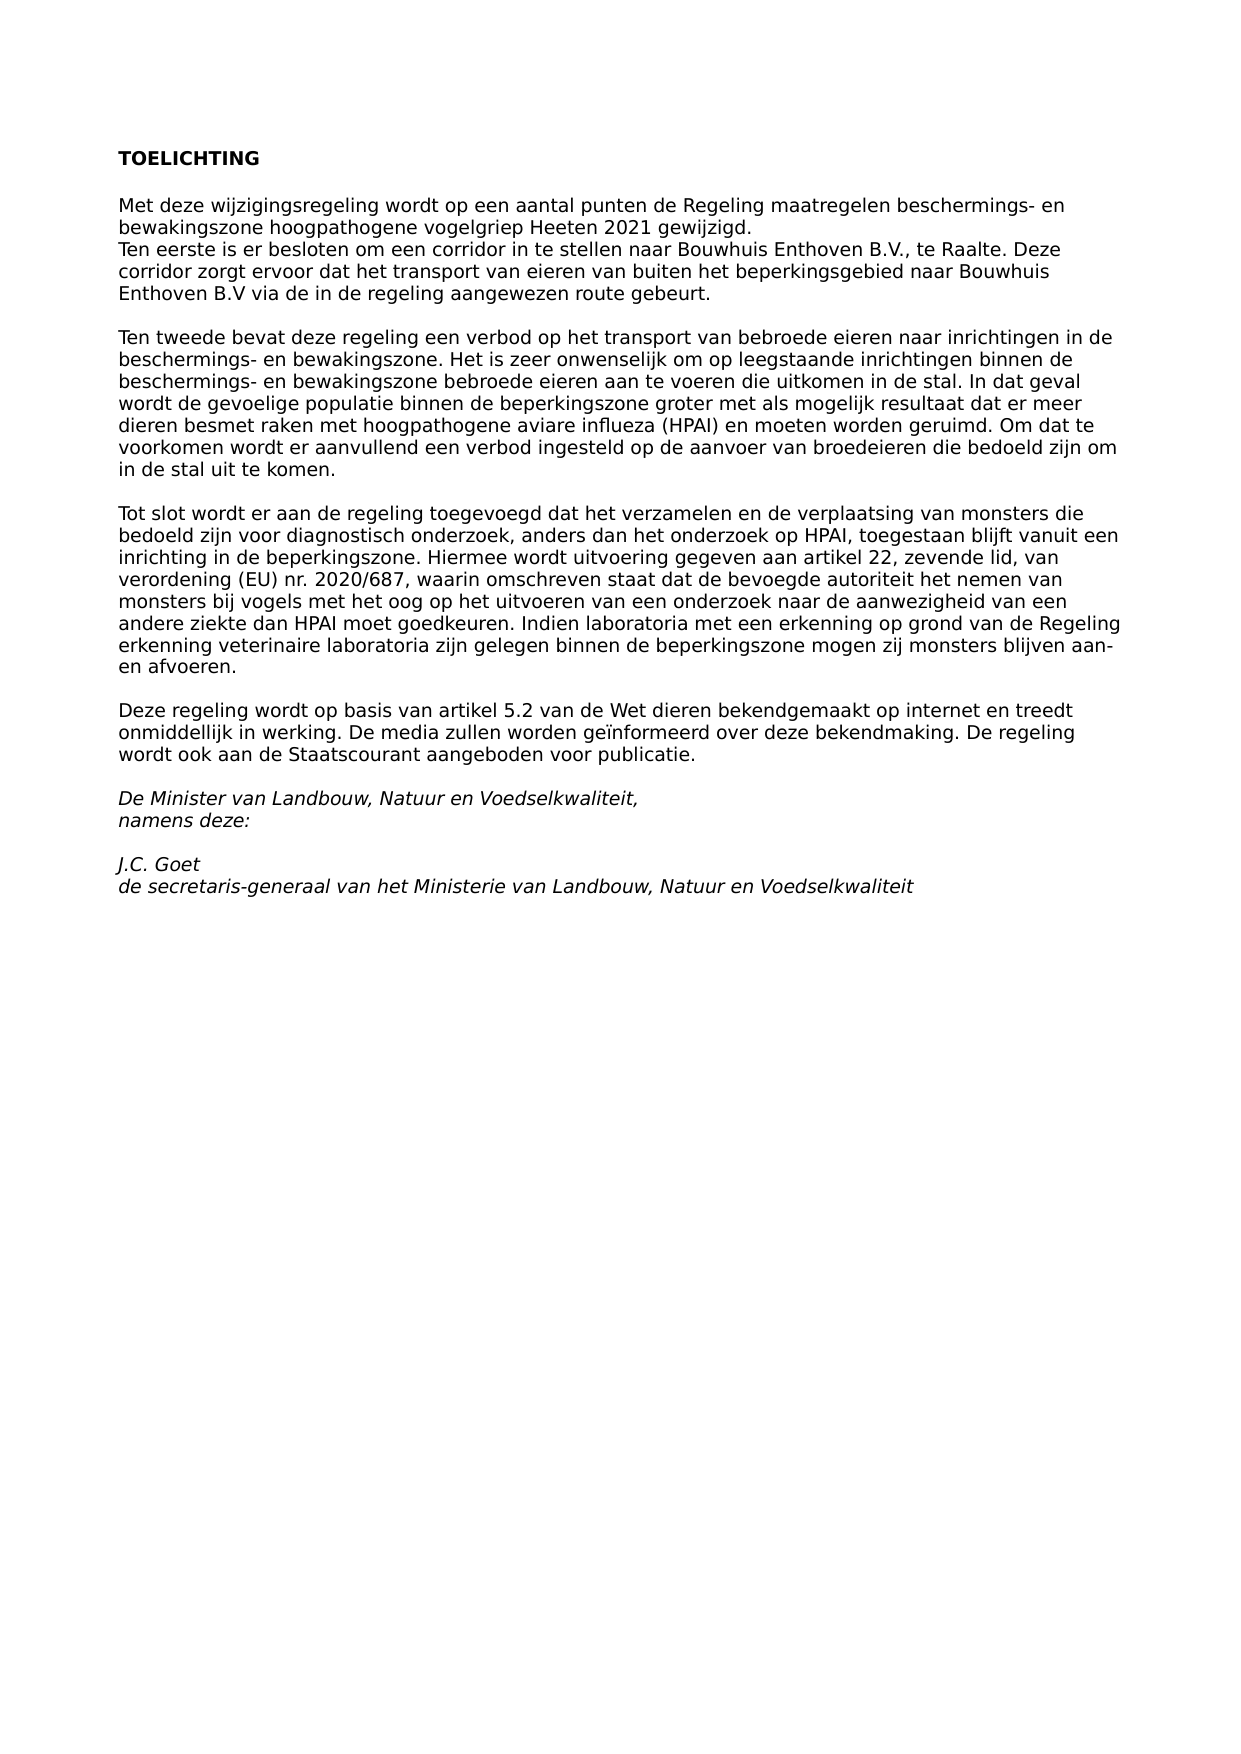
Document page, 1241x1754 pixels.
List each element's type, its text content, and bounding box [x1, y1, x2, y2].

text De Minister van Landbouw, Natuur en Voedselkwaliteit, namens deze: J.C. Goet de secretaris-generaal van het Ministerie van Landbouw, Natuur en Voedselkwaliteit [118, 788, 1122, 898]
text Ten eerste is er besloten om een corridor in te stellen naar Bouwhuis Enthoven B.V., te Raalte. Deze corridor zorgt ervoor dat het transport van eieren van buiten het beperkingsgebied naar Bouwhuis Enthoven B.V via de in de regeling aangewezen route gebeurt. [118, 239, 1122, 305]
text Tot slot wordt er aan de regeling toegevoegd dat het verzamelen en de verplaatsing van monsters die bedoeld zijn voor diagnostisch onderzoek, anders dan het onderzoek op HPAI, toegestaan blijft vanuit een inrichting in de beperkingszone. Hiermee wordt uitvoering gegeven aan artikel 22, zevende lid, van verordening (EU) nr. 2020/687, waarin omschreven staat dat de bevoegde autoriteit het nemen van monsters bij vogels met het oog op het uitvoeren van een onderzoek naar de aanwezigheid van een andere ziekte dan HPAI moet goedkeuren. Indien laboratoria met een erkenning op grond van de Regeling erkenning veterinaire laboratoria zijn gelegen binnen de beperkingszone mogen zij monsters blijven aan- en afvoeren. [118, 503, 1122, 678]
text Met deze wijzigingsregeling wordt op een aantal punten de Regeling maatregelen beschermings- en bewakingszone hoogpathogene vogelgriep Heeten 2021 gewijzigd. [118, 195, 1122, 239]
text Deze regeling wordt op basis van artikel 5.2 van de Wet dieren bekendgemaakt op internet en treedt onmiddellijk in werking. De media zullen worden geïnformeerd over deze bekendmaking. De regeling wordt ook aan de Staatscourant aangeboden voor publicatie. [118, 700, 1122, 766]
subtitle TOELICHTING [118, 148, 1122, 170]
text Ten tweede bevat deze regeling een verbod op het transport van bebroede eieren naar inrichtingen in de beschermings- en bewakingszone. Het is zeer onwenselijk om op leegstaande inrichtingen binnen de beschermings- en bewakingszone bebroede eieren aan te voeren die uitkomen in de stal. In dat geval wordt de gevoelige populatie binnen de beperkingszone groter met als mogelijk resultaat dat er meer dieren besmet raken met hoogpathogene aviare influeza (HPAI) en moeten worden geruimd. Om dat te voorkomen wordt er aanvullend een verbod ingesteld op de aanvoer van broedeieren die bedoeld zijn om in de stal uit te komen. [118, 327, 1122, 481]
